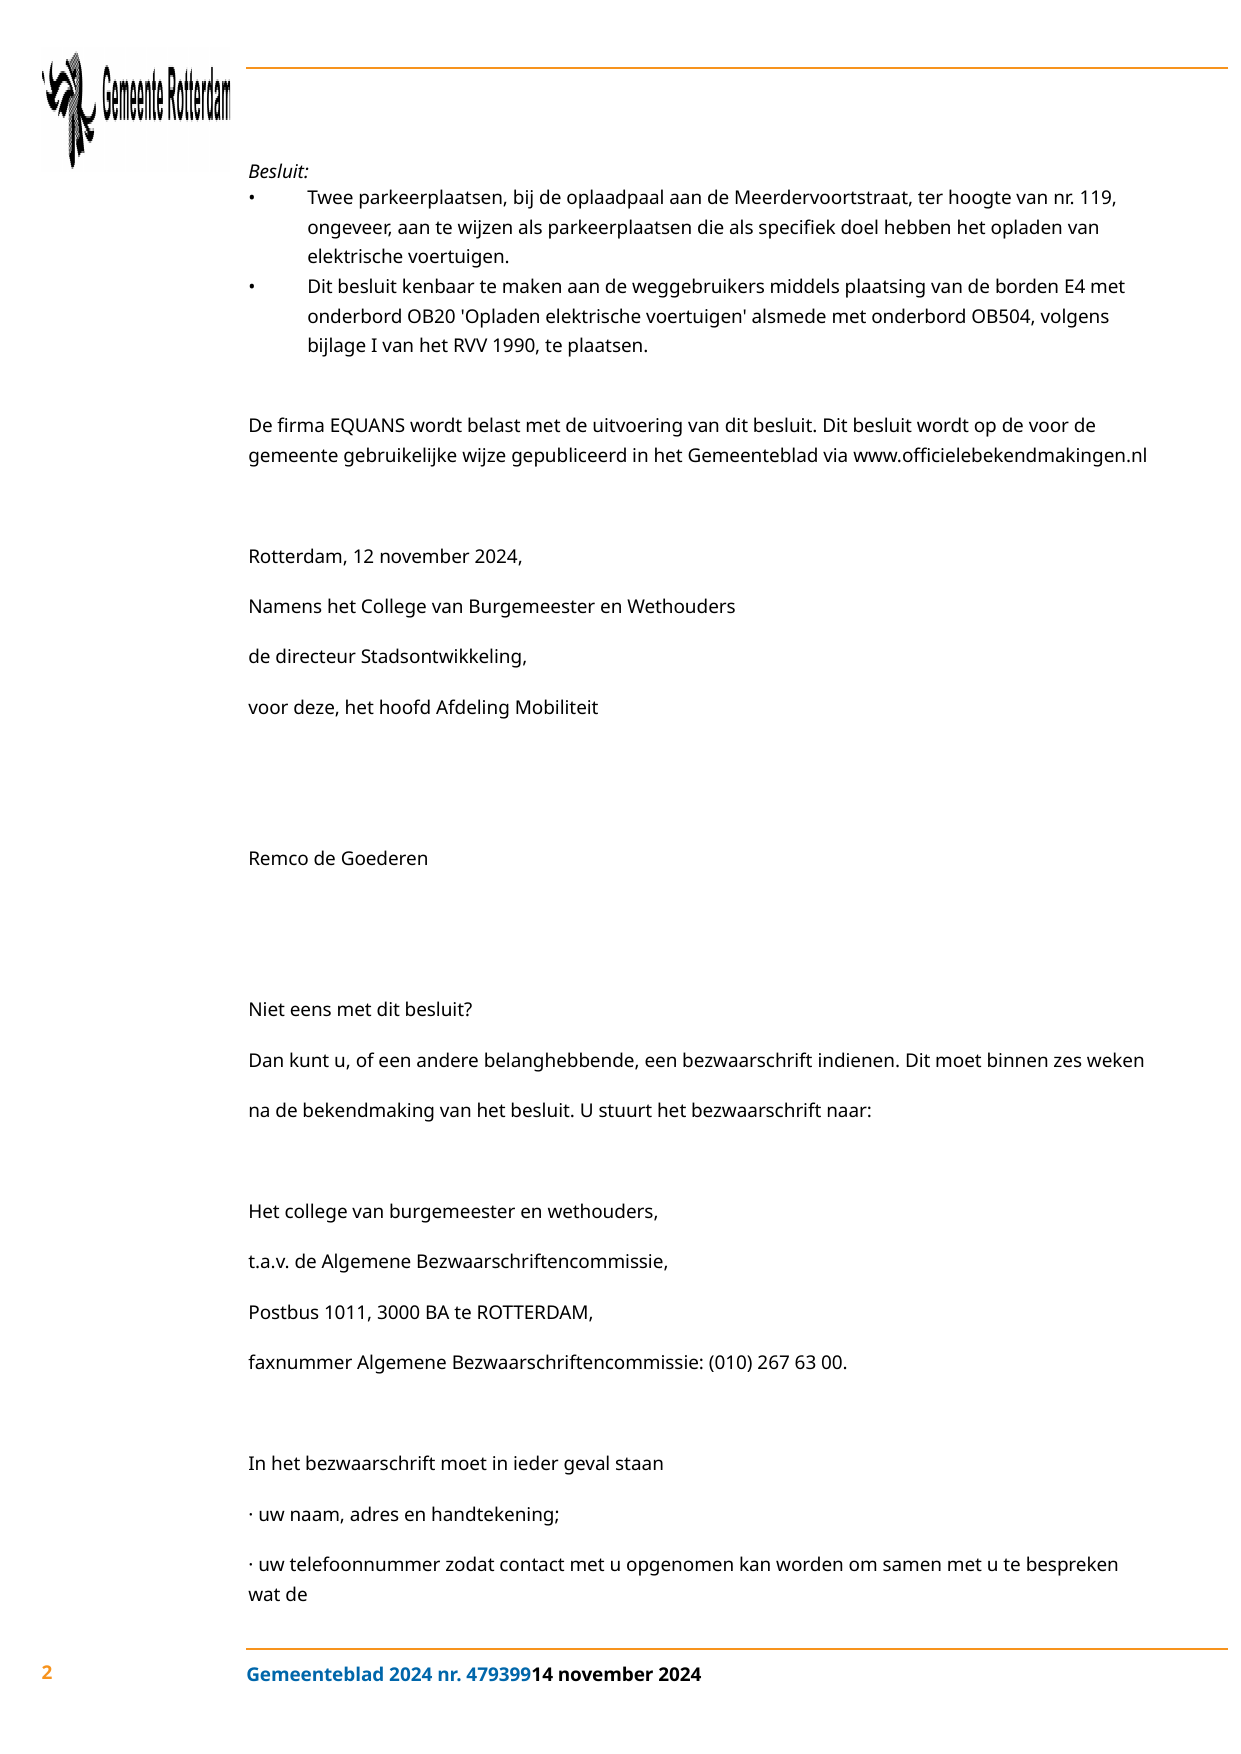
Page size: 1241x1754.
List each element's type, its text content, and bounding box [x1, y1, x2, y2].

text faxnummer Algemene Bezwaarschriftencommissie: (010) 267 63 00. [248, 1349, 1152, 1375]
list Dit besluit kenbaar te maken aan de weggebruikers middels plaatsing van de borden E4 met onderbord OB20 'Opladen elektrische voertuigen' alsmede met onderbord OB504, volgens bijlage I van het RVV 1990, te plaatsen. [248, 273, 1152, 358]
list Twee parkeerplaatsen, bij de oplaadpaal aan de Meerdervoortstraat, ter hoogte van nr. 119, ongeveer, aan te wijzen als parkeerplaatsen die als specifiek doel hebben het opladen van elektrische voertuigen. [248, 184, 1152, 269]
picture [41, 47, 231, 172]
text De firma EQUANS wordt belast met de uitvoering van dit besluit. Dit besluit wordt op de voor de gemeente gebruikelijke wijze gepubliceerd in het Gemeenteblad via www.officielebekendmakingen.nl [248, 412, 1152, 468]
text Postbus 1011, 3000 BA te ROTTERDAM, [248, 1299, 1152, 1325]
text Rotterdam, 12 november 2024, [248, 543, 1152, 568]
text de directeur Stadsontwikkeling, [248, 644, 1152, 669]
text na de bekendmaking van het besluit. U stuurt het bezwaarschrift naar: [248, 1097, 1152, 1123]
text t.a.v. de Algemene Bezwaarschriftencommissie, [248, 1249, 1152, 1274]
text voor deze, het hoofd Afdeling Mobiliteit [248, 694, 1152, 720]
text Het college van burgemeester en wethouders, [248, 1198, 1152, 1224]
text Besluit: [248, 159, 1152, 184]
text Namens het College van Burgemeester en Wethouders [248, 593, 1152, 619]
text Niet eens met dit besluit? [248, 997, 1152, 1022]
text In het bezwaarschrift moet in ieder geval staan [248, 1450, 1152, 1476]
text · uw telefoonnummer zodat contact met u opgenomen kan worden om samen met u te bespreken wat de [248, 1551, 1152, 1606]
text · uw naam, adres en handtekening; [248, 1501, 1152, 1526]
text Dan kunt u, of een andere belanghebbende, een bezwaarschrift indienen. Dit moet binnen zes weken [248, 1047, 1152, 1073]
text Remco de Goederen [248, 845, 1152, 871]
